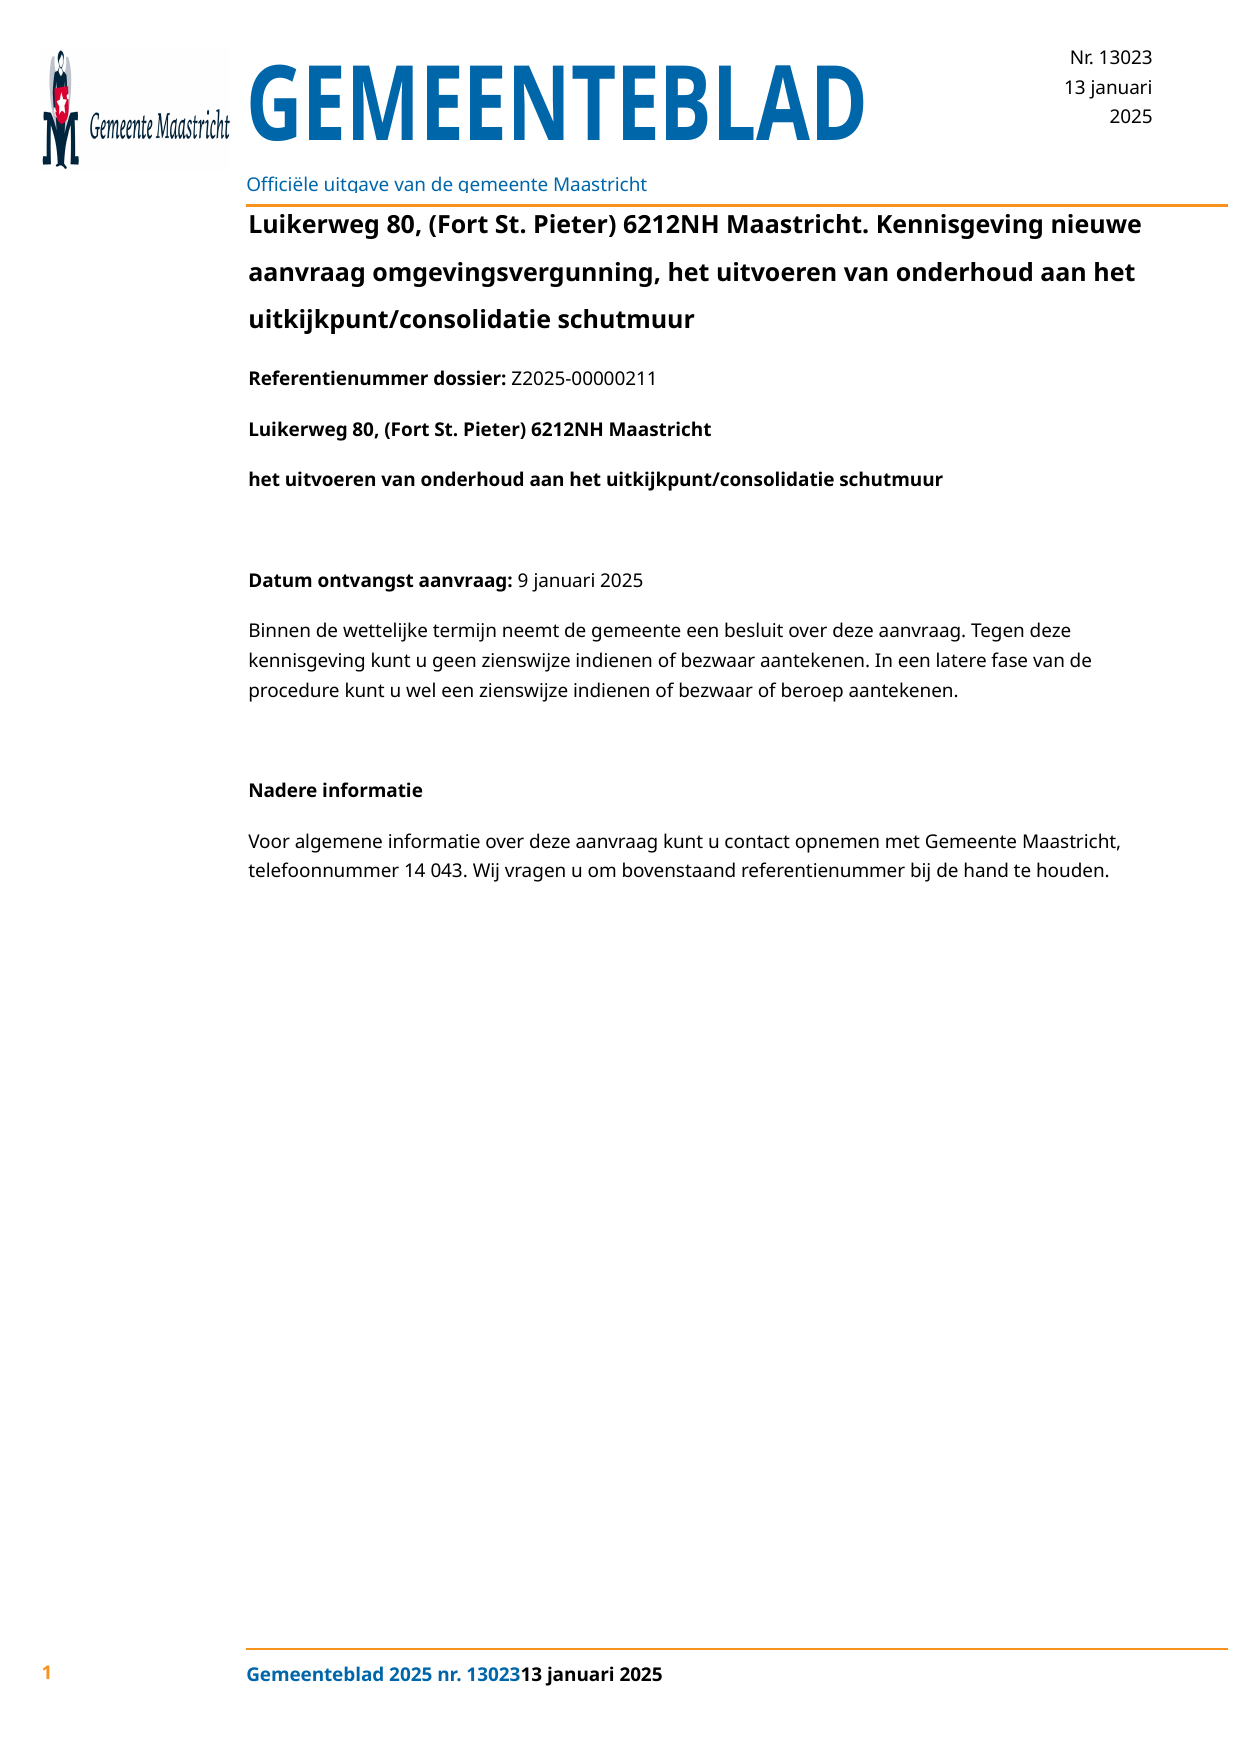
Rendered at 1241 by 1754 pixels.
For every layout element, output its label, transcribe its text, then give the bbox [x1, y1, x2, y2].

text Datum ontvangst aanvraag: 9 januari 2025 [248, 567, 1152, 593]
text Luikerweg 80, (Fort St. Pieter) 6212NH Maastricht. Kennisgeving nieuwe aanvraag omgevingsvergunning, het uitvoeren van onderhoud aan het uitkijkpunt/consolidatie schutmuur [248, 207, 1152, 336]
text Voor algemene informatie over deze aanvraag kunt u contact opnemen met Gemeente Maastricht, telefoonnummer 14 043. Wij vragen u om bovenstaand referentienummer bij de hand te houden. [248, 828, 1152, 883]
text Nadere informatie [248, 778, 1152, 803]
picture [41, 47, 231, 172]
text Luikerweg 80, (Fort St. Pieter) 6212NH Maastricht [248, 416, 1152, 442]
text Binnen de wettelijke termijn neemt de gemeente een besluit over deze aanvraag. Tegen deze kennisgeving kunt u geen zienswijze indienen of bezwaar aantekenen. In een latere fase van de procedure kunt u wel een zienswijze indienen of bezwaar of beroep aantekenen. [248, 618, 1152, 702]
text Referentienummer dossier: Z2025-00000211 [248, 366, 1152, 391]
text het uitvoeren van onderhoud aan het uitkijkpunt/consolidatie schutmuur [248, 466, 1152, 492]
